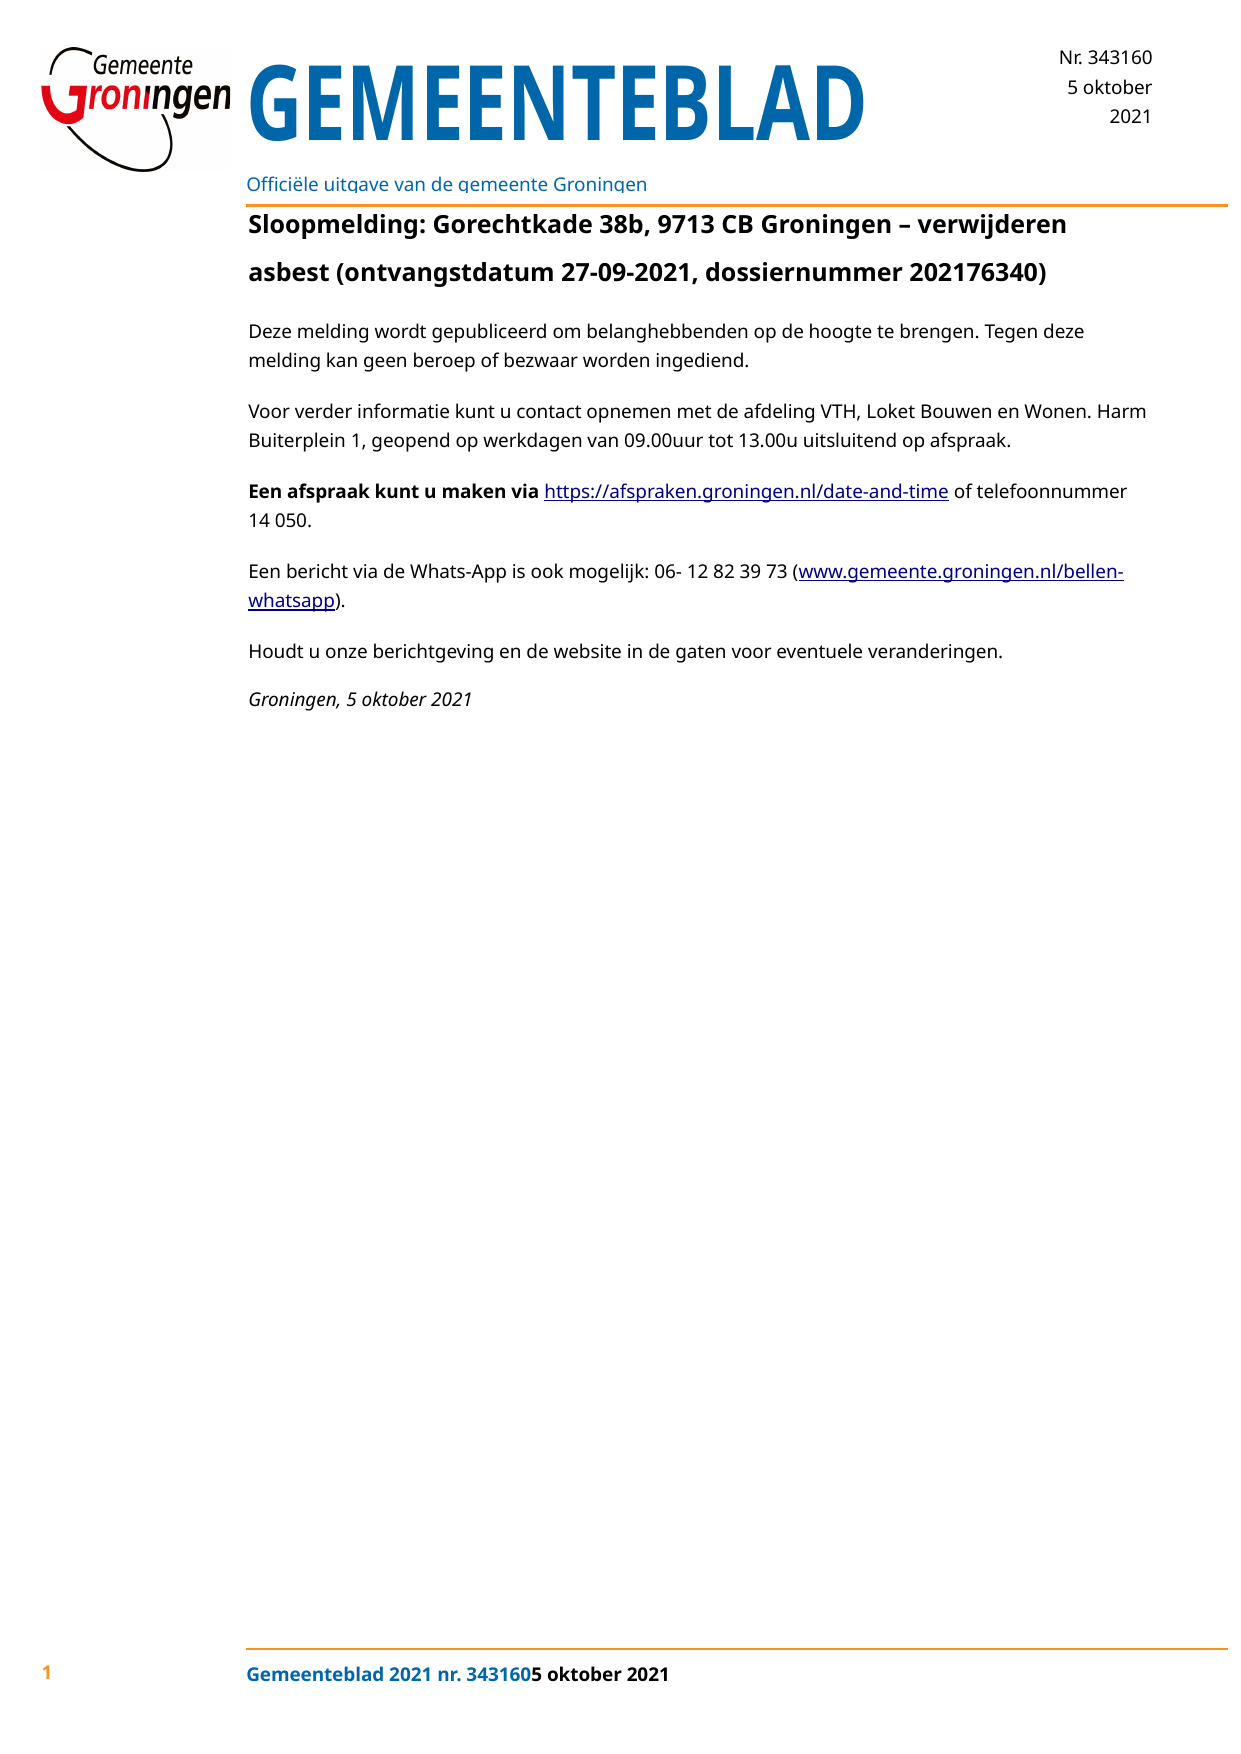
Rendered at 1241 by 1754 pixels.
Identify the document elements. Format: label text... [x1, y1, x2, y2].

text Voor verder informatie kunt u contact opnemen met de afdeling VTH, Loket Bouwen en Wonen. Harm Buiterplein 1, geopend op werkdagen van 09.00uur tot 13.00u uitsluitend op afspraak. [248, 398, 1152, 453]
picture [41, 47, 231, 172]
text Deze melding wordt gepubliceerd om belanghebbenden op de hoogte te brengen. Tegen deze melding kan geen beroep of bezwaar worden ingediend. [248, 318, 1152, 373]
text Groningen, 5 oktober 2021 [248, 686, 1152, 711]
text Een bericht via de Whats-App is ook mogelijk: 06- 12 82 39 73 (www.gemeente.groningen.nl/bellen-whatsapp). [248, 558, 1152, 613]
text Sloopmelding: Gorechtkade 38b, 9713 CB Groningen – verwijderen asbest (ontvangstdatum 27-09-2021, dossiernummer 202176340) [248, 207, 1152, 288]
text Een afspraak kunt u maken via https://afspraken.groningen.nl/date-and-time of telefoonnummer 14 050. [248, 478, 1152, 533]
text Houdt u onze berichtgeving en de website in de gaten voor eventuele veranderingen. [248, 638, 1152, 664]
